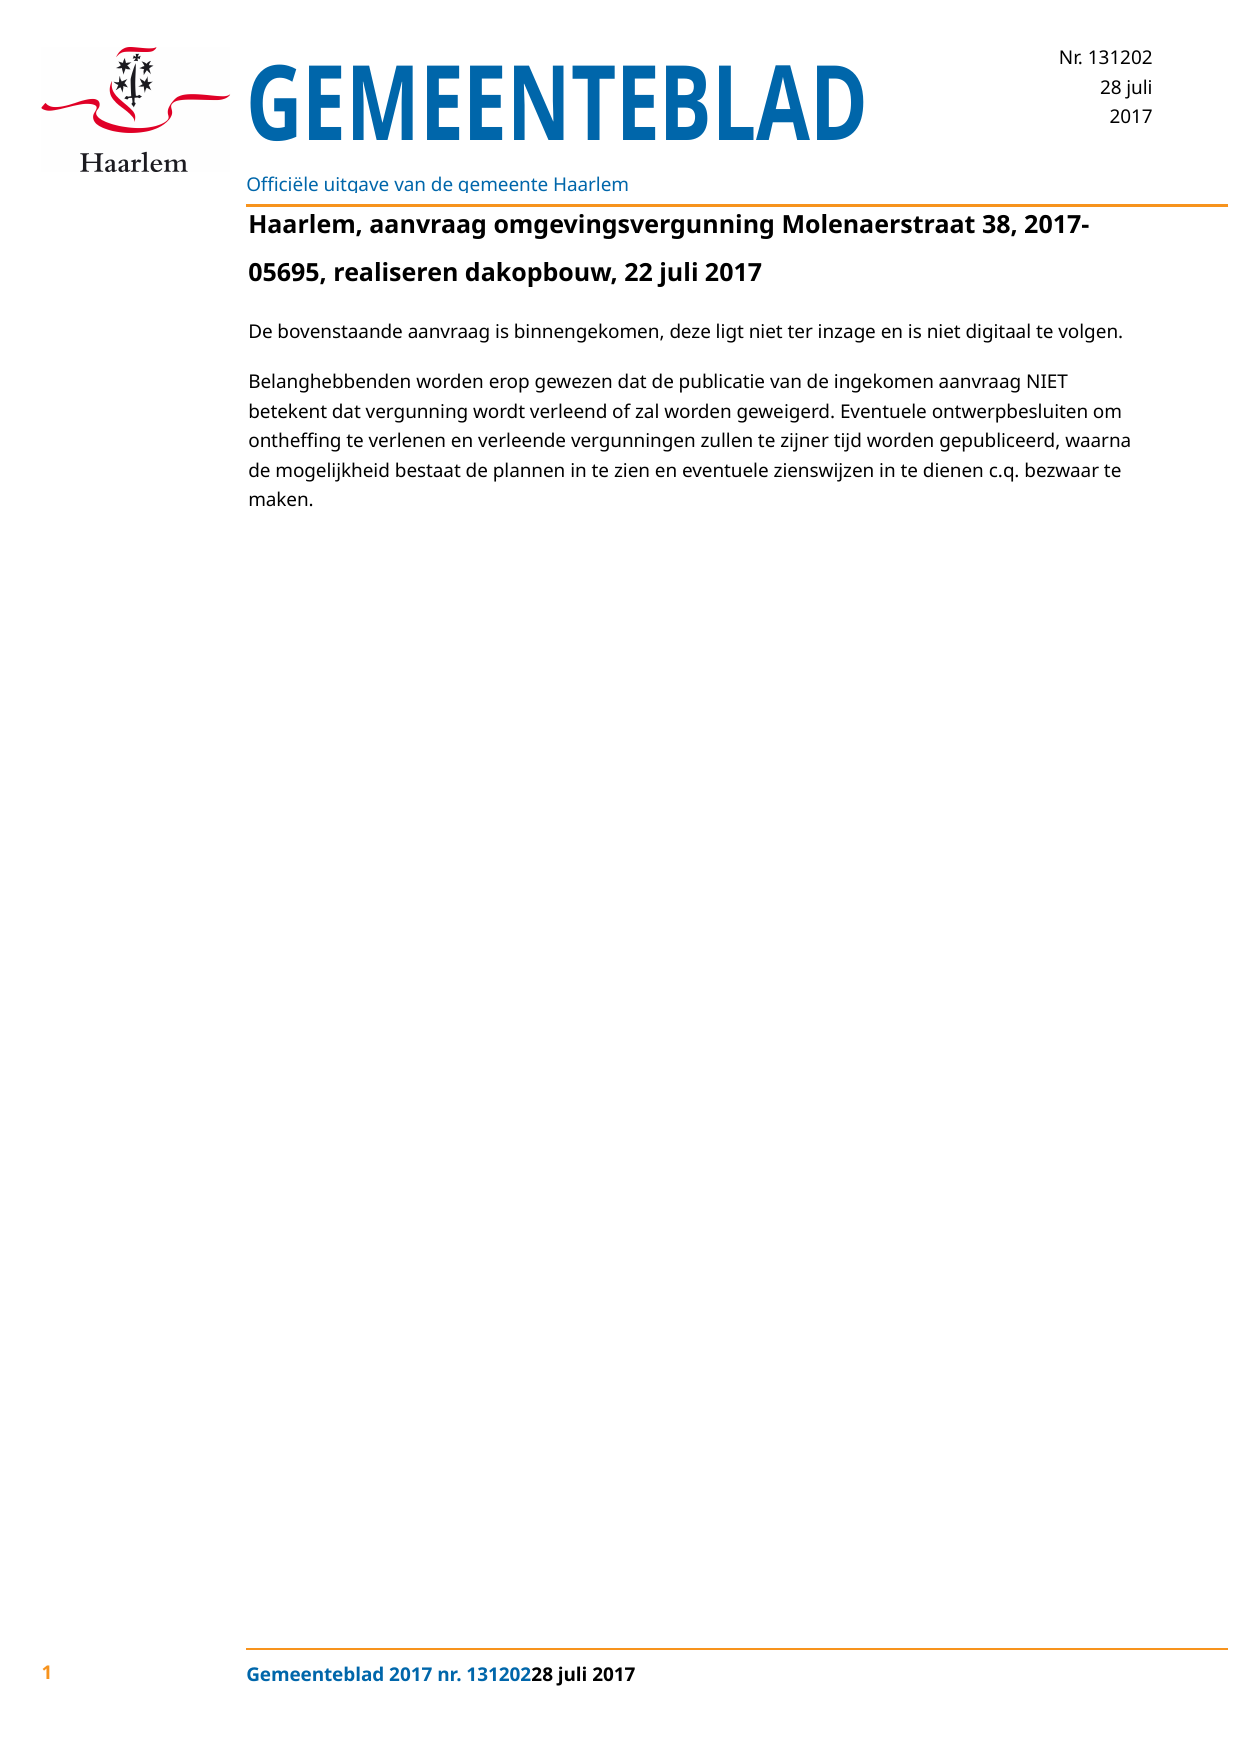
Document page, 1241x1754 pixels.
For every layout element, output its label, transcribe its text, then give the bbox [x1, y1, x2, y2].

picture [41, 47, 231, 172]
text De bovenstaande aanvraag is binnengekomen, deze ligt niet ter inzage en is niet digitaal te volgen. [248, 318, 1152, 344]
text Belanghebbenden worden erop gewezen dat de publicatie van de ingekomen aanvraag NIET betekent dat vergunning wordt verleend of zal worden geweigerd. Eventuele ontwerpbesluiten om ontheffing te verlenen en verleende vergunningen zullen te zijner tijd worden gepubliceerd, waarna de mogelijkheid bestaat de plannen in te zien en eventuele zienswijzen in te dienen c.q. bezwaar te maken. [248, 368, 1152, 512]
text Haarlem, aanvraag omgevingsvergunning Molenaerstraat 38, 2017-05695, realiseren dakopbouw, 22 juli 2017 [248, 207, 1152, 288]
